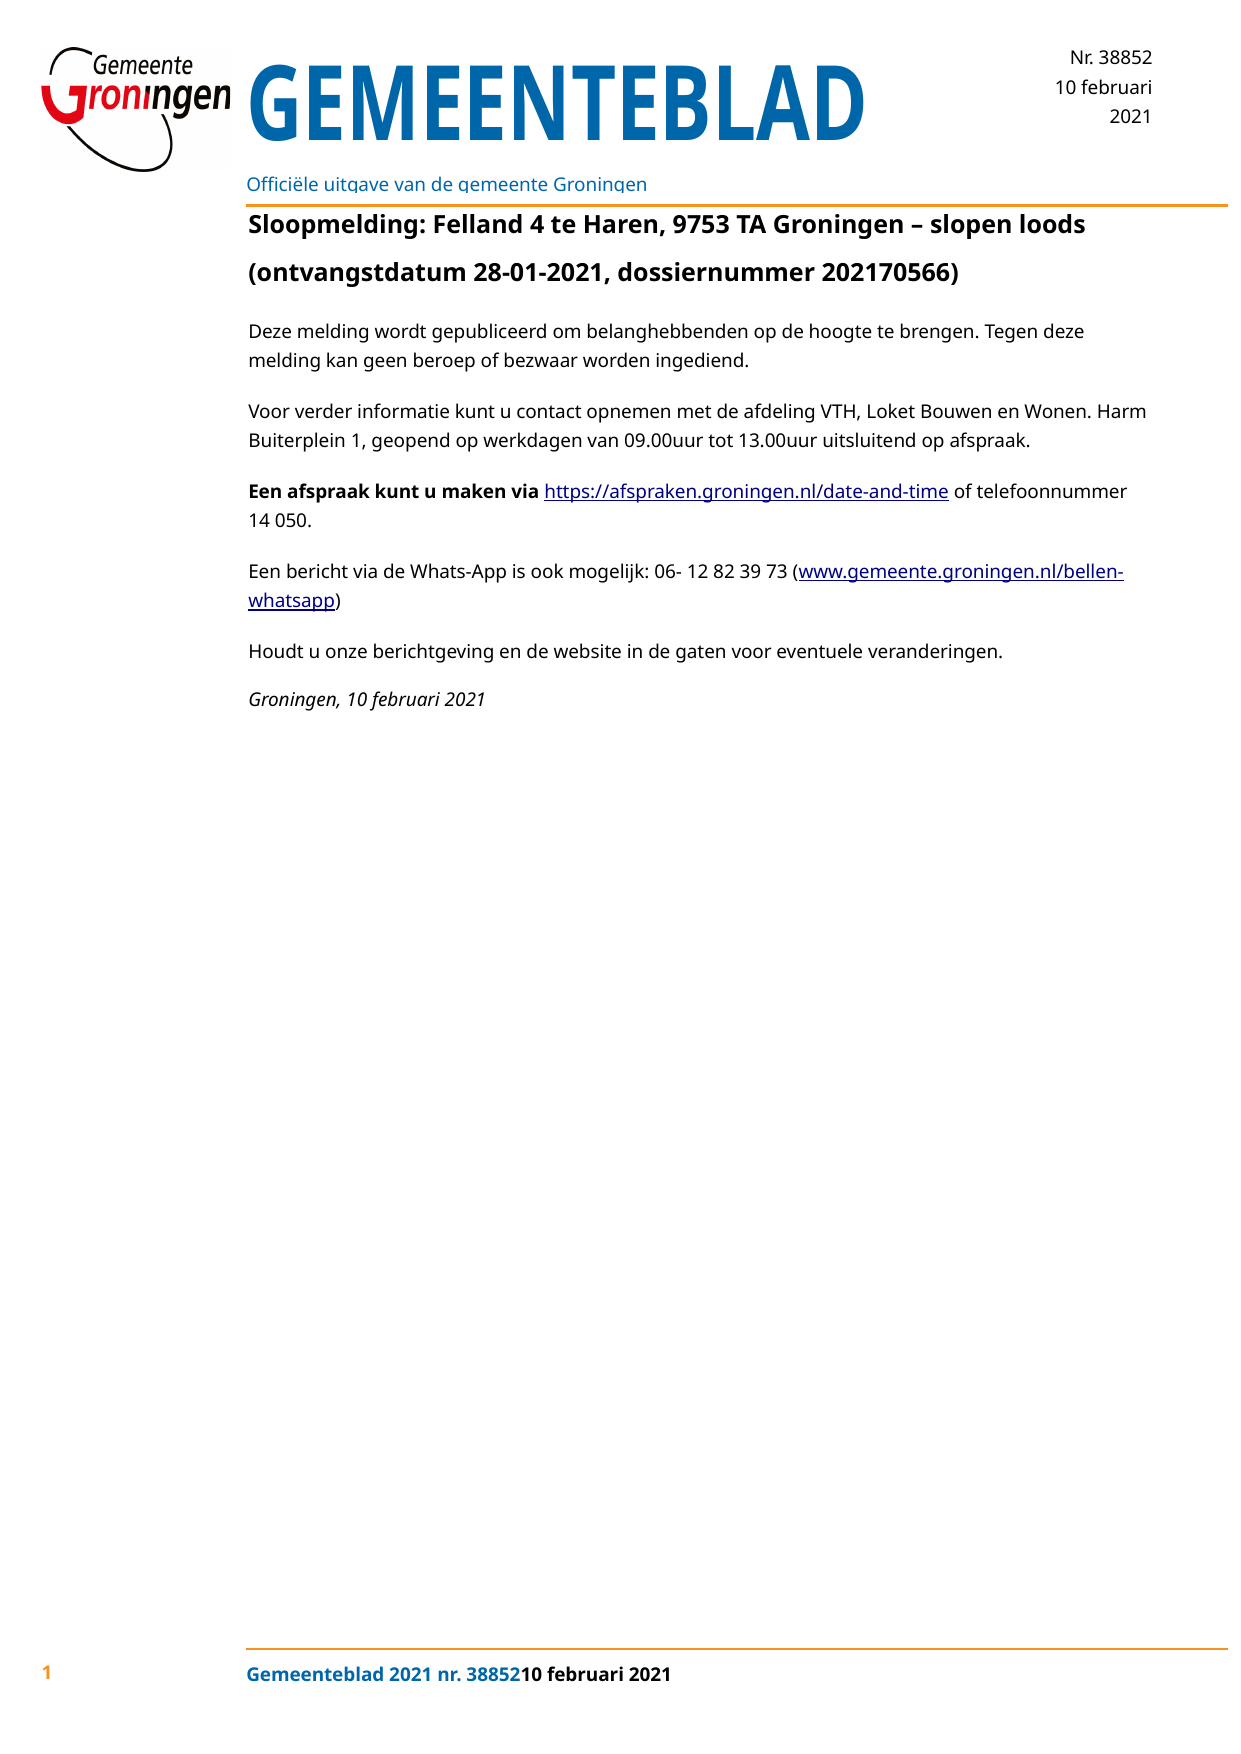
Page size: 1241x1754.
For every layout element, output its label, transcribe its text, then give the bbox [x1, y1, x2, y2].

picture [41, 47, 231, 172]
text Groningen, 10 februari 2021 [248, 686, 1152, 711]
text Een bericht via de Whats-App is ook mogelijk: 06- 12 82 39 73 (www.gemeente.groningen.nl/bellen-whatsapp) [248, 558, 1152, 613]
text Deze melding wordt gepubliceerd om belanghebbenden op de hoogte te brengen. Tegen deze melding kan geen beroep of bezwaar worden ingediend. [248, 318, 1152, 373]
text Voor verder informatie kunt u contact opnemen met de afdeling VTH, Loket Bouwen en Wonen. Harm Buiterplein 1, geopend op werkdagen van 09.00uur tot 13.00uur uitsluitend op afspraak. [248, 398, 1152, 453]
text Sloopmelding: Felland 4 te Haren, 9753 TA Groningen – slopen loods (ontvangstdatum 28-01-2021, dossiernummer 202170566) [248, 207, 1152, 288]
text Een afspraak kunt u maken via https://afspraken.groningen.nl/date-and-time of telefoonnummer 14 050. [248, 478, 1152, 533]
text Houdt u onze berichtgeving en de website in de gaten voor eventuele veranderingen. [248, 638, 1152, 664]
